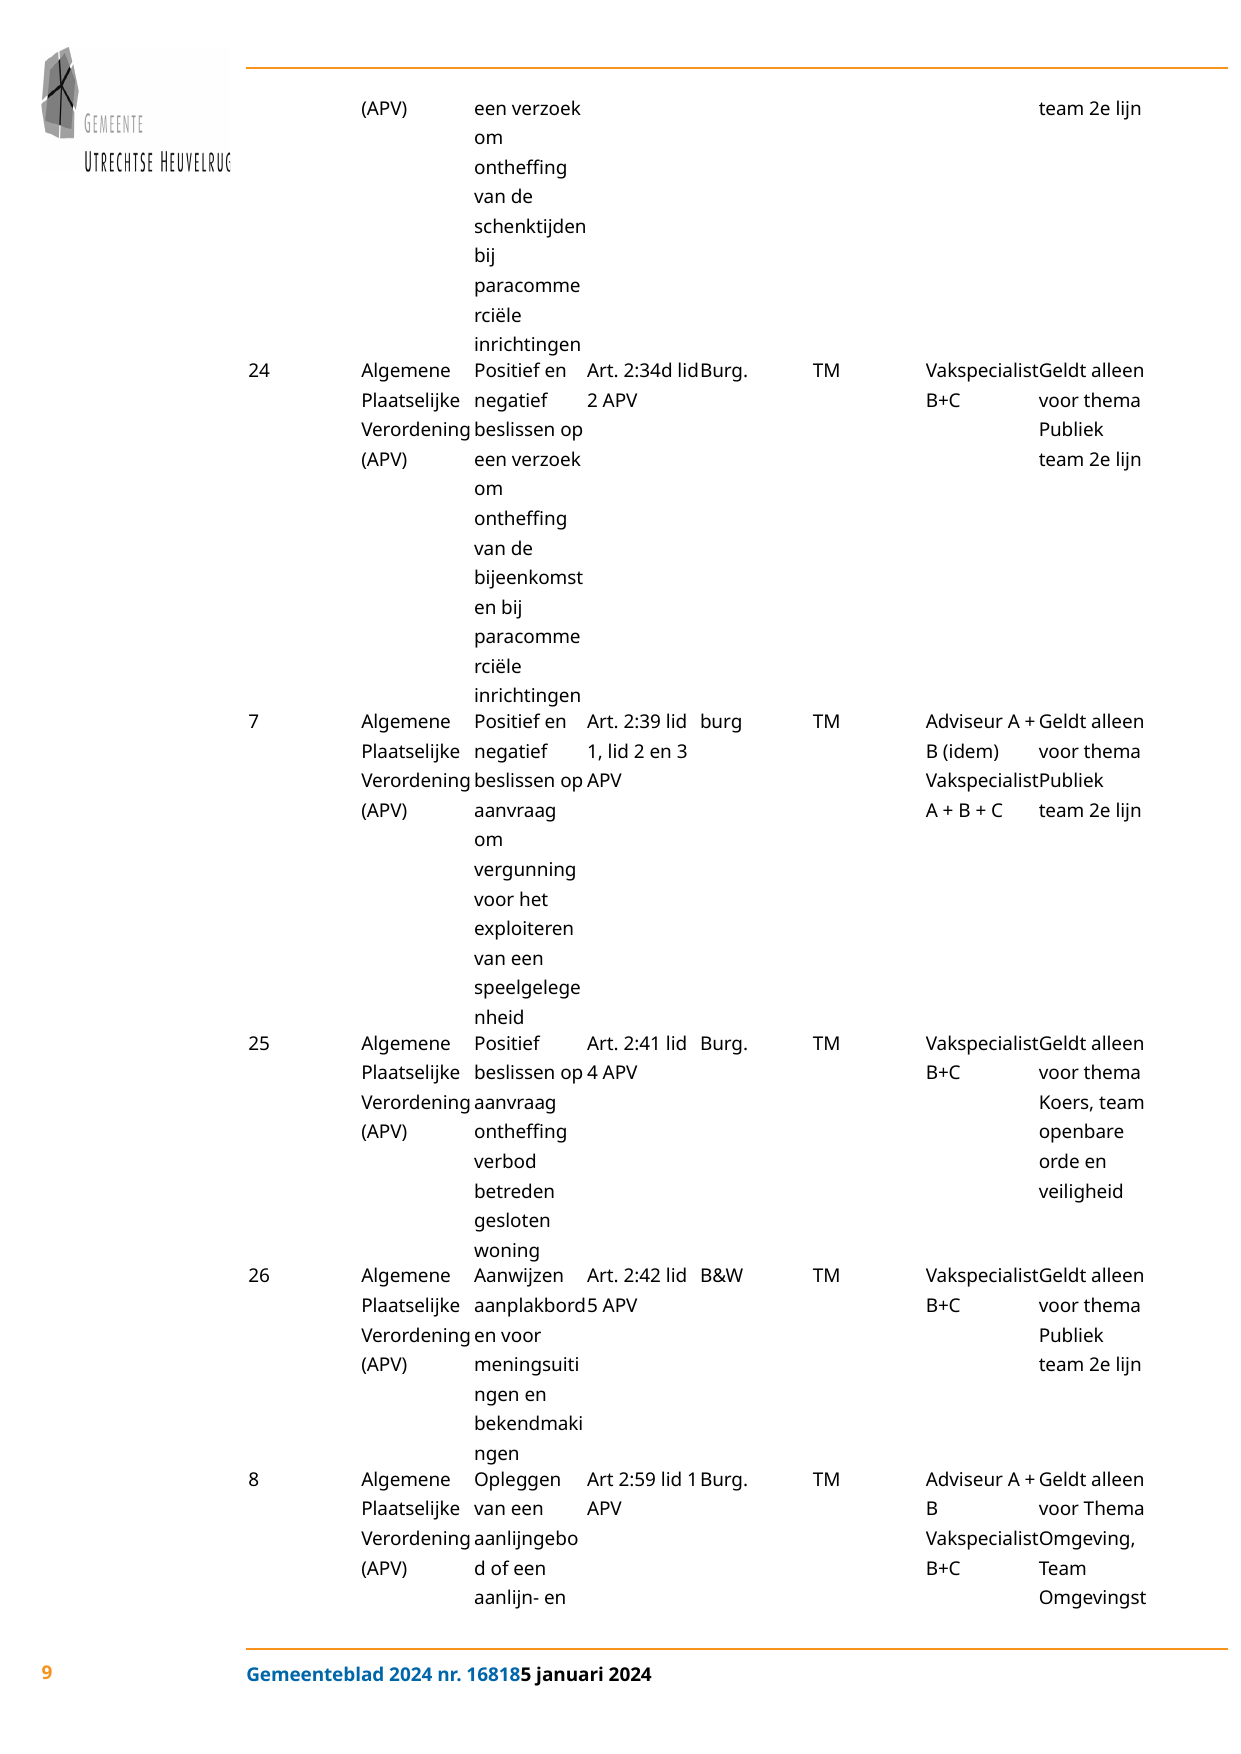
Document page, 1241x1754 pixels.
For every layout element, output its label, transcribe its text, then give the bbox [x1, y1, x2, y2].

table_cell 25 [248, 1030, 361, 1263]
table_cell Geldt alleen voor thema Publiek team 2e lijn [1039, 1263, 1152, 1466]
table_cell 24 [248, 357, 361, 708]
table_cell Adviseur A + B Vakspecialist B+C [926, 1466, 1038, 1610]
table_cell Art. 2:39 lid 1, lid 2 en 3 APV [587, 708, 700, 1030]
table_cell Algemene Plaatselijke Verordening (APV) [361, 1263, 474, 1466]
table_cell B&W [700, 1263, 813, 1466]
table_cell TM [813, 1466, 926, 1610]
table_cell TM [813, 357, 926, 708]
table_cell [587, 95, 700, 357]
table_cell [926, 95, 1038, 357]
table_cell team 2e lijn [1039, 95, 1152, 357]
table_cell TM [813, 1263, 926, 1466]
table_cell Burg. [700, 357, 813, 708]
table_cell [700, 95, 813, 357]
picture [41, 47, 231, 172]
table_cell Burg. [700, 1030, 813, 1263]
table_cell Aanwijzen aanplakborden voor meningsuitingen en bekendmakingen [474, 1263, 587, 1466]
table_cell 26 [248, 1263, 361, 1466]
table_cell 8 [248, 1466, 361, 1610]
table_cell Positief en negatief beslissen op aanvraag om vergunning voor het exploiteren van een speelgelegenheid [474, 708, 587, 1030]
table_cell (APV) [361, 95, 474, 357]
table_cell Algemene Plaatselijke Verordening (APV) [361, 1030, 474, 1263]
table_cell Algemene Plaatselijke Verordening (APV) [361, 708, 474, 1030]
table_cell Opleggen van een aanlijngebod of een aanlijn- en [474, 1466, 587, 1610]
table_cell Vakspecialist B+C [926, 1263, 1038, 1466]
table_cell Positief beslissen op aanvraag ontheffing verbod betreden gesloten woning [474, 1030, 587, 1263]
table_cell [248, 95, 361, 357]
table_cell Art. 2:41 lid 4 APV [587, 1030, 700, 1263]
table_cell Geldt alleen voor thema Publiek team 2e lijn [1039, 708, 1152, 1030]
table_cell Algemene Plaatselijke Verordening (APV) [361, 1466, 474, 1610]
table_cell Geldt alleen voor Thema Omgeving, Team Omgevingst [1039, 1466, 1152, 1610]
table_cell Art 2:59 lid 1 APV [587, 1466, 700, 1610]
table_cell TM [813, 1030, 926, 1263]
table_cell TM [813, 708, 926, 1030]
table_cell Positief en negatief beslissen op een verzoek om ontheffing van de bijeenkomsten bij paracommerciële inrichtingen [474, 357, 587, 708]
table_cell een verzoek om ontheffing van de schenktijden bij paracommerciële inrichtingen [474, 95, 587, 357]
table_cell Algemene Plaatselijke Verordening (APV) [361, 357, 474, 708]
table_cell Vakspecialist B+C [926, 1030, 1038, 1263]
table_cell Art. 2:34d lid 2 APV [587, 357, 700, 708]
table_cell Burg. [700, 1466, 813, 1610]
table_cell Geldt alleen voor thema Publiek team 2e lijn [1039, 357, 1152, 708]
table_cell Adviseur A + B (idem) Vakspecialist A + B + C [926, 708, 1038, 1030]
table_cell Geldt alleen voor thema Koers, team openbare orde en veiligheid [1039, 1030, 1152, 1263]
table_cell Art. 2:42 lid 5 APV [587, 1263, 700, 1466]
table_cell Vakspecialist B+C [926, 357, 1038, 708]
table_cell burg [700, 708, 813, 1030]
table_cell 7 [248, 708, 361, 1030]
table_cell [813, 95, 926, 357]
